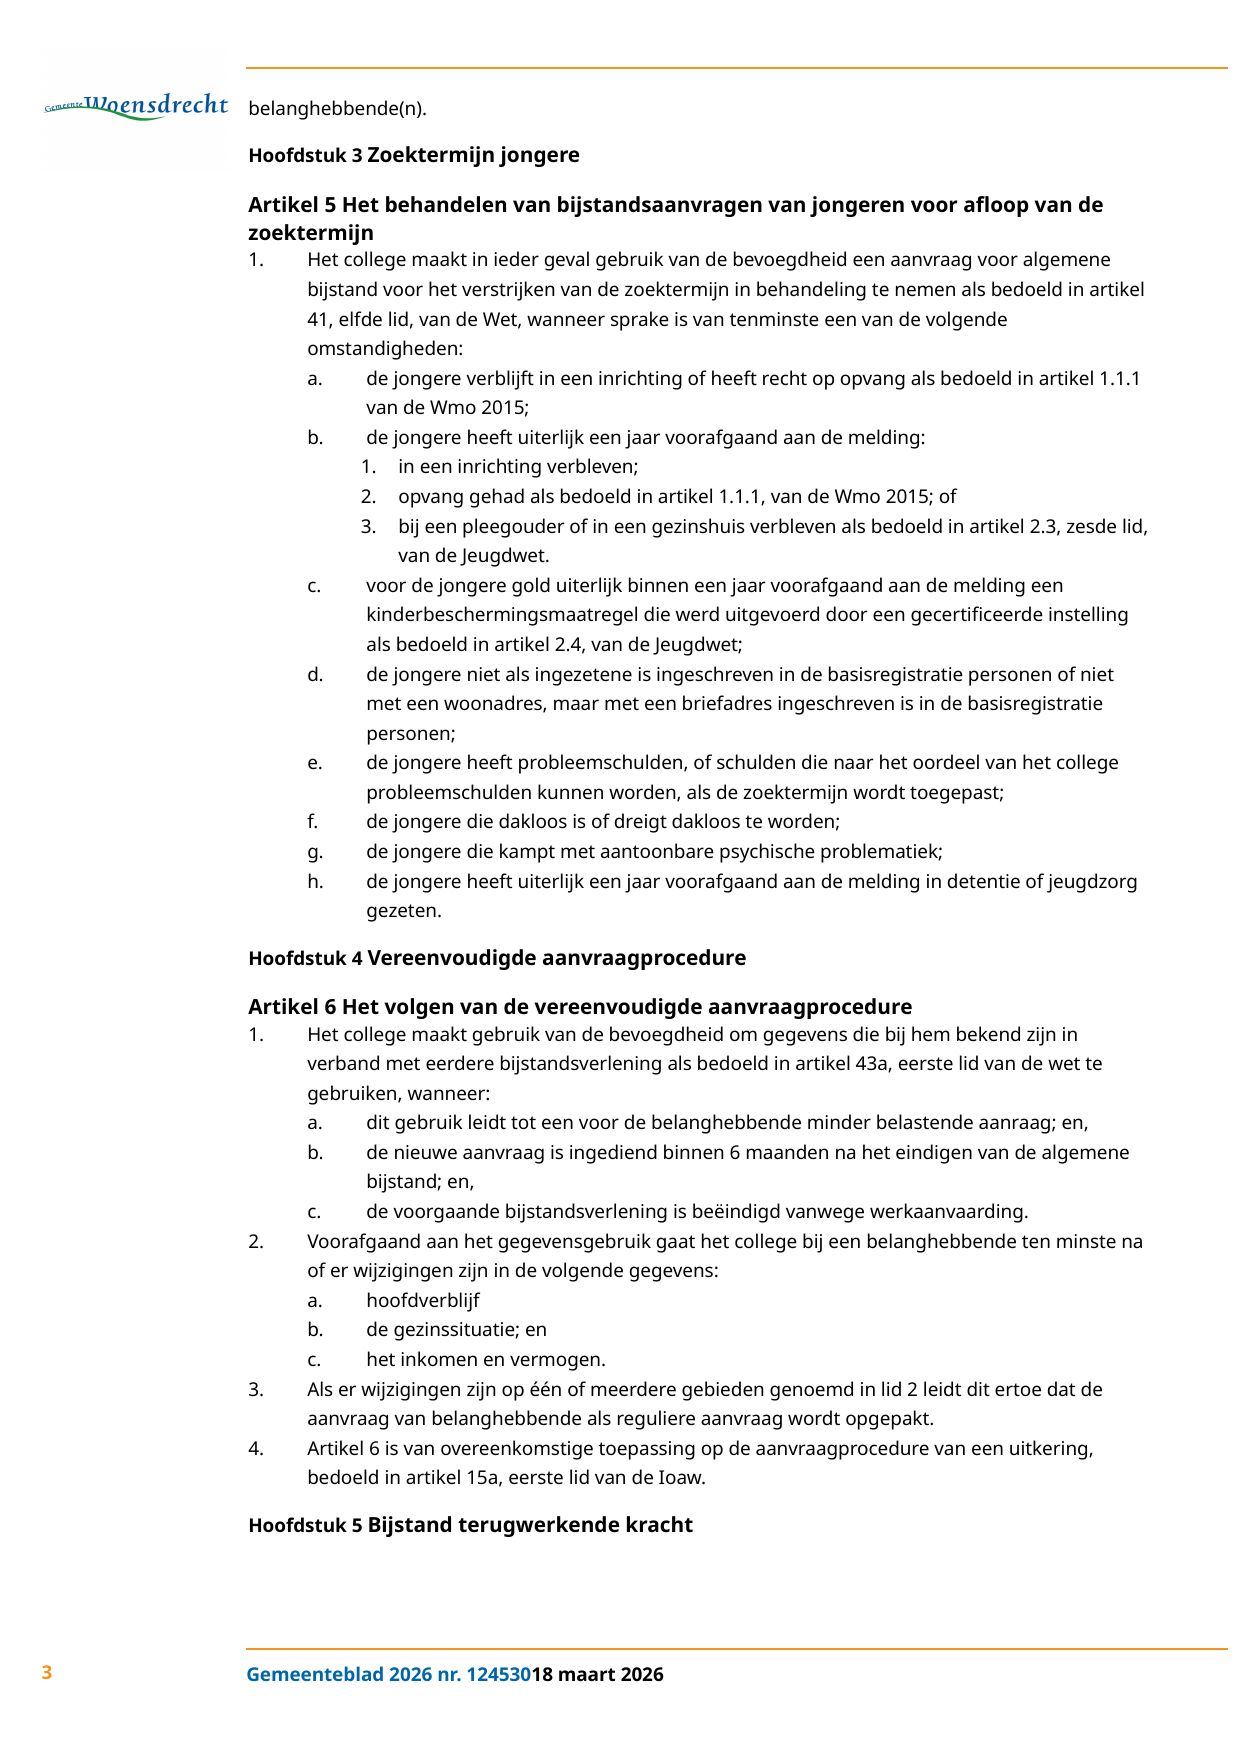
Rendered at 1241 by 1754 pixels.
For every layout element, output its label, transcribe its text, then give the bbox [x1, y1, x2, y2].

text Artikel 6 Het volgen van de vereenvoudigde aanvraagprocedure [248, 992, 1152, 1021]
list de jongere heeft uiterlijk een jaar voorafgaand aan de melding in detentie of jeugdzorg gezeten. [307, 868, 1152, 923]
text Hoofdstuk 4 Vereenvoudigde aanvraagprocedure [248, 943, 1152, 971]
list opvang gehad als bedoeld in artikel 1.1.1, van de Wmo 2015; of [361, 483, 1152, 509]
list Artikel 6 is van overeenkomstige toepassing op de aanvraagprocedure van een uitkering, bedoeld in artikel 15a, eerste lid van de Ioaw. [248, 1435, 1152, 1490]
list Als er wijzigingen zijn op één of meerdere gebieden genoemd in lid 2 leidt dit ertoe dat de aanvraag van belanghebbende als reguliere aanvraag wordt opgepakt. [248, 1376, 1152, 1431]
list de jongere heeft uiterlijk een jaar voorafgaand aan de melding: [307, 424, 1152, 450]
picture [41, 47, 231, 172]
list de jongere verblijft in een inrichting of heeft recht op opvang als bedoeld in artikel 1.1.1 van de Wmo 2015; [307, 365, 1152, 420]
list dit gebruik leidt tot een voor de belanghebbende minder belastende aanraag; en, [307, 1109, 1152, 1135]
list hoofdverblijf [307, 1287, 1152, 1313]
text belanghebbende(n). [248, 95, 1152, 121]
list de gezinssituatie; en [307, 1317, 1152, 1342]
list de nieuwe aanvraag is ingediend binnen 6 maanden na het eindigen van de algemene bijstand; en, [307, 1139, 1152, 1194]
list Het college maakt gebruik van de bevoegdheid om gegevens die bij hem bekend zijn in verband met eerdere bijstandsverlening als bedoeld in artikel 43a, eerste lid van de wet te gebruiken, wanneer: [248, 1021, 1152, 1106]
text Hoofdstuk 5 Bijstand terugwerkende kracht [248, 1510, 1152, 1538]
list Het college maakt in ieder geval gebruik van de bevoegdheid een aanvraag voor algemene bijstand voor het verstrijken van de zoektermijn in behandeling te nemen als bedoeld in artikel 41, elfde lid, van de Wet, wanneer sprake is van tenminste een van de volgende omstandigheden: [248, 247, 1152, 361]
text Hoofdstuk 3 Zoektermijn jongere [248, 140, 1152, 169]
list de jongere die kampt met aantoonbare psychische problematiek; [307, 838, 1152, 864]
list bij een pleegouder of in een gezinshuis verbleven als bedoeld in artikel 2.3, zesde lid, van de Jeugdwet. [361, 513, 1152, 568]
list voor de jongere gold uiterlijk binnen een jaar voorafgaand aan de melding een kinderbeschermingsmaatregel die werd uitgevoerd door een gecertificeerde instelling als bedoeld in artikel 2.4, van de Jeugdwet; [307, 572, 1152, 657]
list Voorafgaand aan het gegevensgebruik gaat het college bij een belanghebbende ten minste na of er wijzigingen zijn in de volgende gegevens: [248, 1228, 1152, 1283]
list de voorgaande bijstandsverlening is beëindigd vanwege werkaanvaarding. [307, 1198, 1152, 1224]
list de jongere niet als ingezetene is ingeschreven in de basisregistratie personen of niet met een woonadres, maar met een briefadres ingeschreven is in de basisregistratie personen; [307, 661, 1152, 746]
list in een inrichting verbleven; [361, 454, 1152, 479]
list de jongere heeft probleemschulden, of schulden die naar het oordeel van het college probleemschulden kunnen worden, als de zoektermijn wordt toegepast; [307, 749, 1152, 805]
list de jongere die dakloos is of dreigt dakloos te worden; [307, 809, 1152, 834]
text Artikel 5 Het behandelen van bijstandsaanvragen van jongeren voor afloop van de zoektermijn [248, 190, 1152, 247]
list het inkomen en vermogen. [307, 1346, 1152, 1372]
